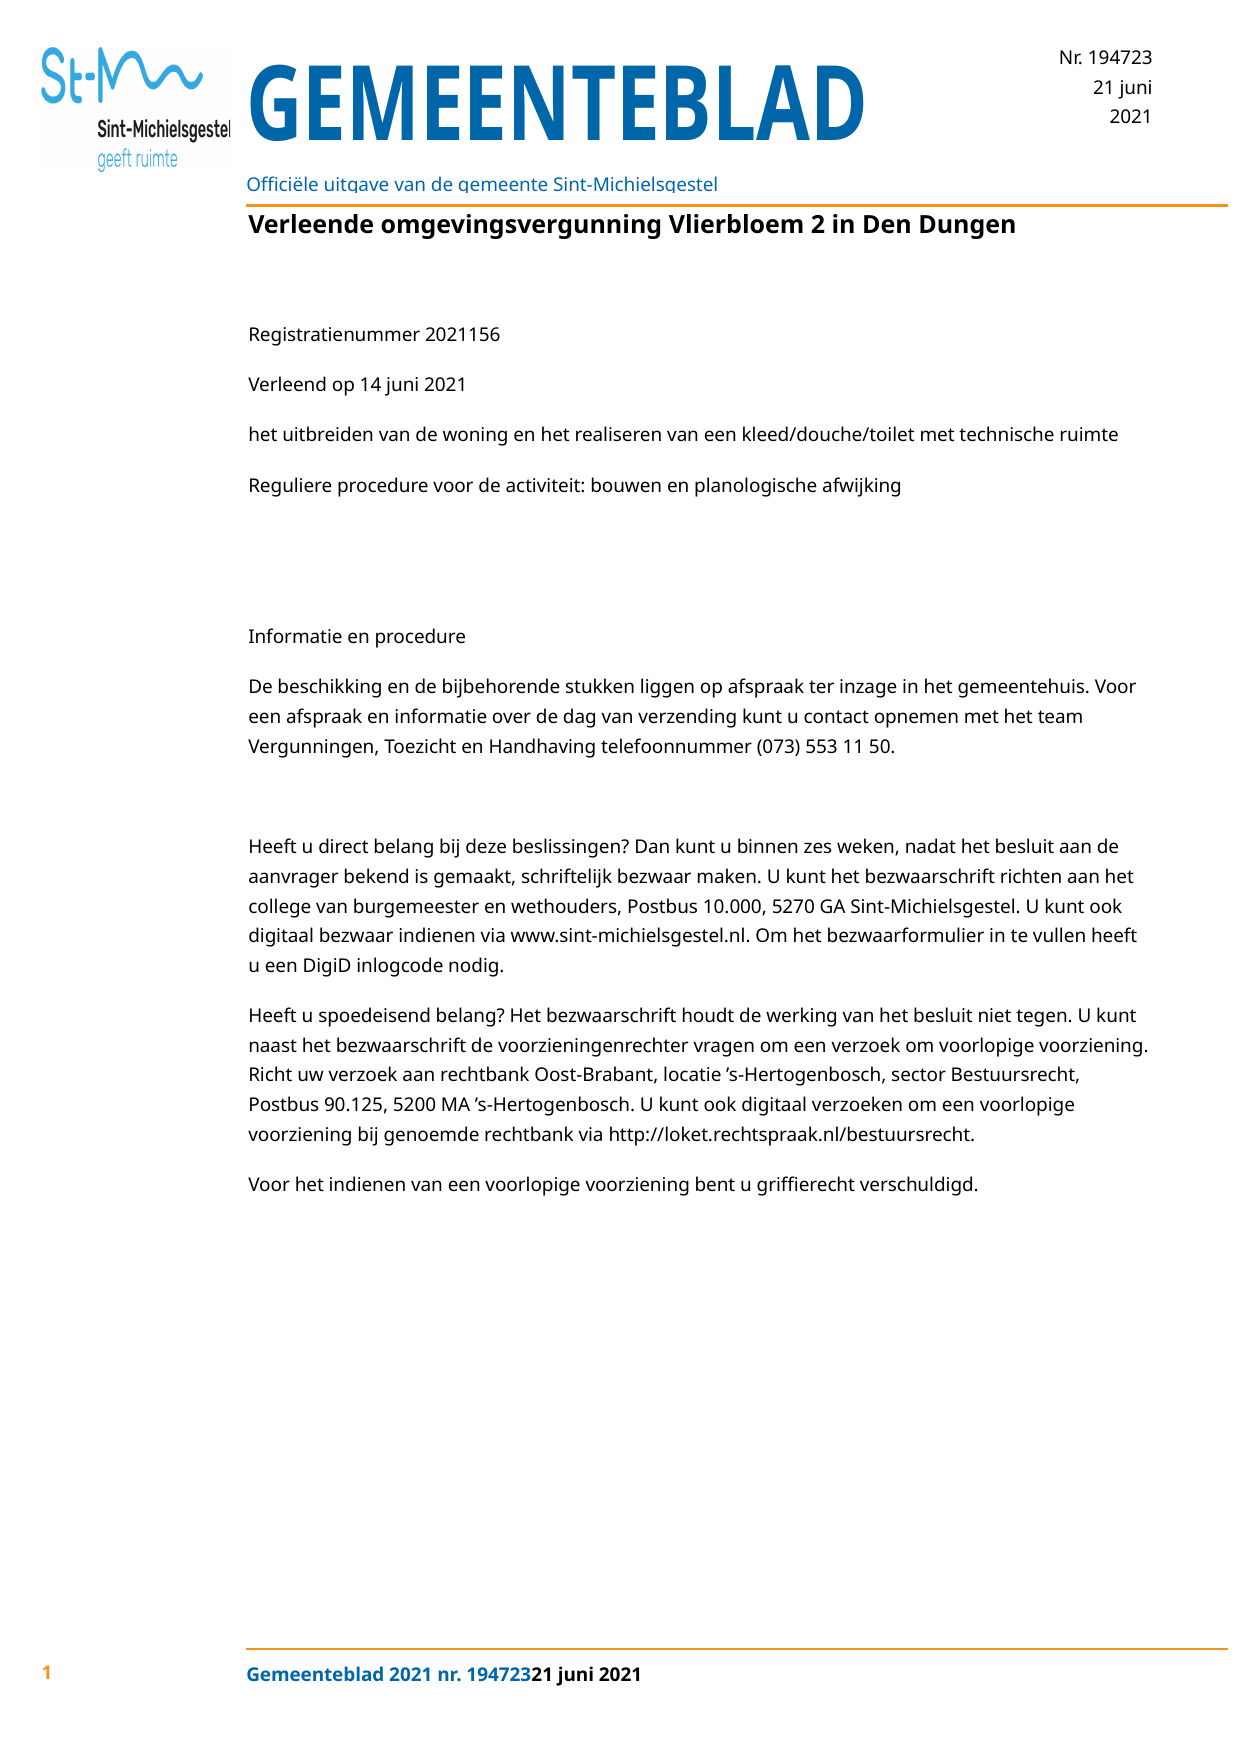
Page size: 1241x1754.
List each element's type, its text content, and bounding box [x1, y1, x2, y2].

text De beschikking en de bijbehorende stukken liggen op afspraak ter inzage in het gemeentehuis. Voor een afspraak en informatie over de dag van verzending kunt u contact opnemen met het team Vergunningen, Toezicht en Handhaving telefoonnummer (073) 553 11 50. [248, 674, 1152, 758]
text Voor het indienen van een voorlopige voorziening bent u griffierecht verschuldigd. [248, 1171, 1152, 1197]
text Reguliere procedure voor de activiteit: bouwen en planologische afwijking [248, 472, 1152, 498]
text het uitbreiden van de woning en het realiseren van een kleed/douche/toilet met technische ruimte [248, 422, 1152, 447]
picture [41, 47, 231, 172]
text Informatie en procedure [248, 623, 1152, 649]
text Registratienummer 2021156 [248, 321, 1152, 346]
text Heeft u spoedeisend belang? Het bezwaarschrift houdt de werking van het besluit niet tegen. U kunt naast het bezwaarschrift de voorzieningenrechter vragen om een verzoek om voorlopige voorziening. Richt uw verzoek aan rechtbank Oost-Brabant, locatie ’s-Hertogenbosch, sector Bestuursrecht, Postbus 90.125, 5200 MA ’s-Hertogenbosch. U kunt ook digitaal verzoeken om een voorlopige voorziening bij genoemde rechtbank via http://loket.rechtspraak.nl/bestuursrecht. [248, 1002, 1152, 1146]
text Verleend op 14 juni 2021 [248, 371, 1152, 397]
text Heeft u direct belang bij deze beslissingen? Dan kunt u binnen zes weken, nadat het besluit aan de aanvrager bekend is gemaakt, schriftelijk bezwaar maken. U kunt het bezwaarschrift richten aan het college van burgemeester en wethouders, Postbus 10.000, 5270 GA Sint-Michielsgestel. U kunt ook digitaal bezwaar indienen via www.sint-michielsgestel.nl. Om het bezwaarformulier in te vullen heeft u een DigiD inlogcode nodig. [248, 834, 1152, 978]
text Verleende omgevingsvergunning Vlierbloem 2 in Den Dungen [248, 207, 1152, 241]
